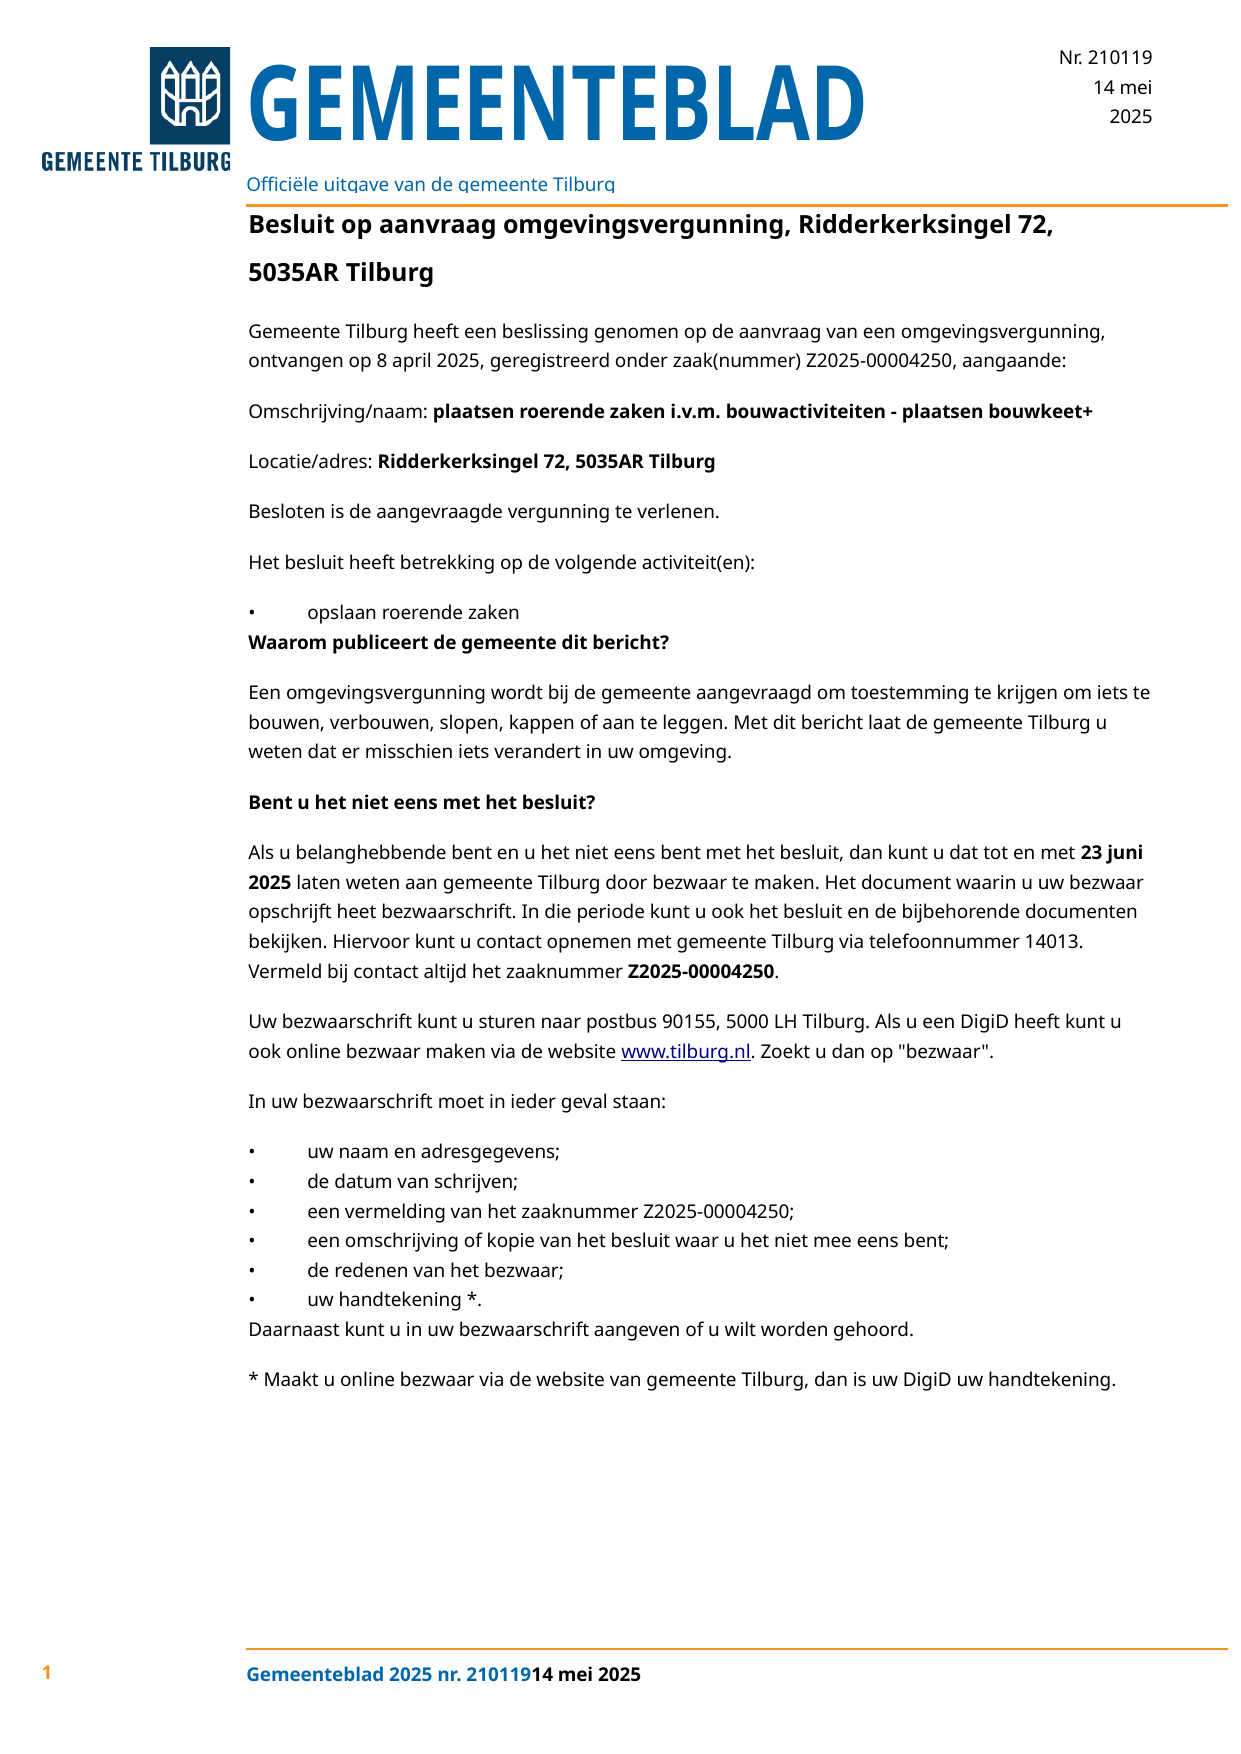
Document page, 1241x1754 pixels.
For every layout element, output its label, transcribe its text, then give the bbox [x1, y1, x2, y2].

list een omschrijving of kopie van het besluit waar u het niet mee eens bent; [248, 1227, 1152, 1253]
text In uw bezwaarschrift moet in ieder geval staan: [248, 1088, 1152, 1114]
list de redenen van het bezwaar; [248, 1257, 1152, 1283]
text Een omgevingsvergunning wordt bij de gemeente aangevraagd om toestemming te krijgen om iets te bouwen, verbouwen, slopen, kappen of aan te leggen. Met dit bericht laat de gemeente Tilburg u weten dat er misschien iets verandert in uw omgeving. [248, 679, 1152, 764]
text Locatie/adres: Ridderkerksingel 72, 5035AR Tilburg [248, 448, 1152, 474]
text Het besluit heeft betrekking op de volgende activiteit(en): [248, 549, 1152, 575]
text Bent u het niet eens met het besluit? [248, 789, 1152, 815]
text Daarnaast kunt u in uw bezwaarschrift aangeven of u wilt worden gehoord. [248, 1316, 1152, 1342]
text Uw bezwaarschrift kunt u sturen naar postbus 90155, 5000 LH Tilburg. Als u een DigiD heeft kunt u ook online bezwaar maken via de website www.tilburg.nl. Zoekt u dan op "bezwaar". [248, 1008, 1152, 1064]
list een vermelding van het zaaknummer Z2025-00004250; [248, 1198, 1152, 1224]
list de datum van schrijven; [248, 1168, 1152, 1194]
list uw naam en adresgegevens; [248, 1139, 1152, 1164]
text Omschrijving/naam: plaatsen roerende zaken i.v.m. bouwactiviteiten - plaatsen bouwkeet+ [248, 398, 1152, 424]
list opslaan roerende zaken [248, 599, 1152, 625]
text Als u belanghebbende bent en u het niet eens bent met het besluit, dan kunt u dat tot en met 23 juni 2025 laten weten aan gemeente Tilburg door bezwaar te maken. Het document waarin u uw bezwaar opschrijft heet bezwaarschrift. In die periode kunt u ook het besluit en de bijbehorende documenten bekijken. Hiervoor kunt u contact opnemen met gemeente Tilburg via telefoonnummer 14013. Vermeld bij contact altijd het zaaknummer Z2025-00004250. [248, 839, 1152, 984]
text * Maakt u online bezwaar via de website van gemeente Tilburg, dan is uw DigiD uw handtekening. [248, 1367, 1152, 1392]
text Besluit op aanvraag omgevingsvergunning, Ridderkerksingel 72, 5035AR Tilburg [248, 207, 1152, 288]
list uw handtekening *. [248, 1287, 1152, 1312]
text Waarom publiceert de gemeente dit bericht? [248, 629, 1152, 655]
picture [41, 47, 231, 172]
text Gemeente Tilburg heeft een beslissing genomen op de aanvraag van een omgevingsvergunning, ontvangen op 8 april 2025, geregistreerd onder zaak(nummer) Z2025-00004250, aangaande: [248, 318, 1152, 373]
text Besloten is de aangevraagde vergunning te verlenen. [248, 499, 1152, 524]
